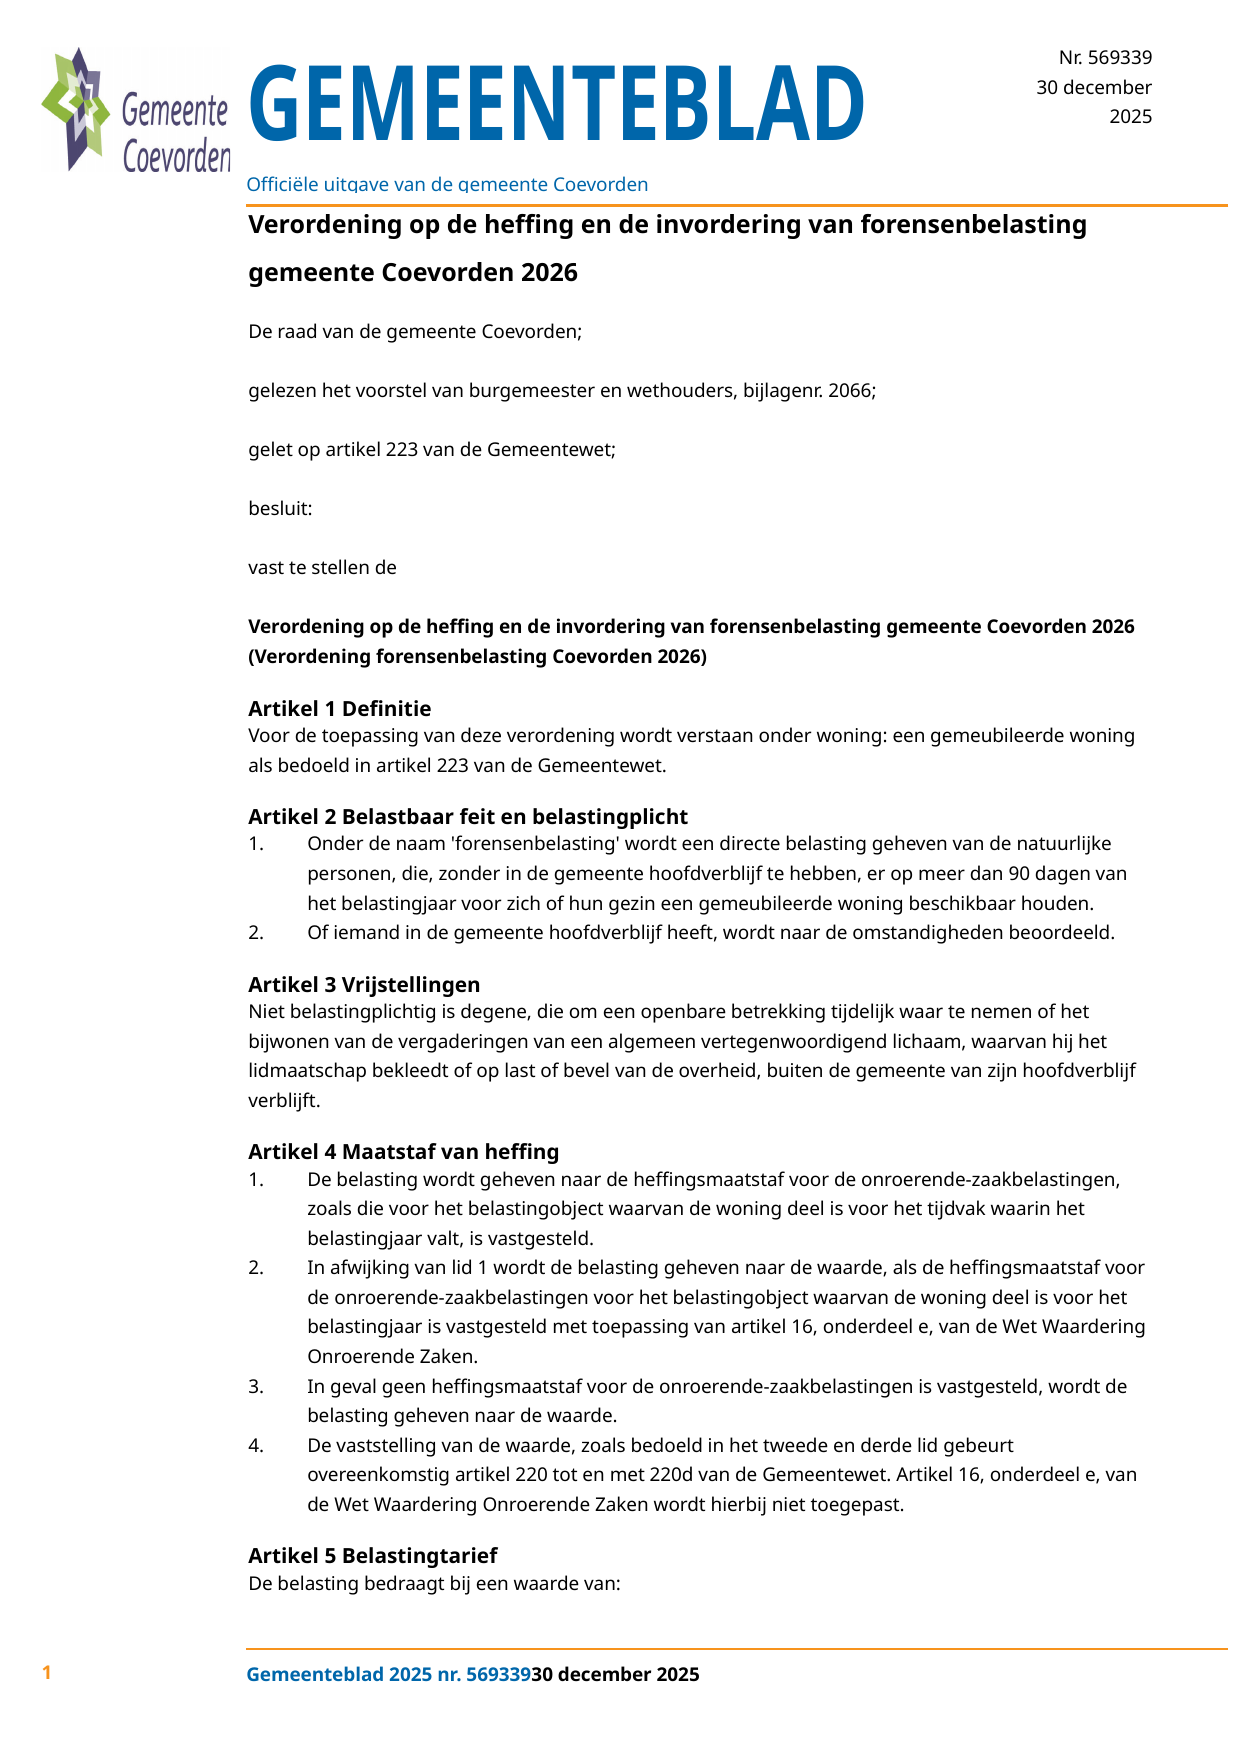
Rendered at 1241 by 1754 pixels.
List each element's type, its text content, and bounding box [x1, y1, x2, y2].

text vast te stellen de [248, 554, 1152, 580]
text Niet belastingplichtig is degene, die om een openbare betrekking tijdelijk waar te nemen of het bijwonen van de vergaderingen van een algemeen vertegenwoordigend lichaam, waarvan hij het lidmaatschap bekleedt of op last of bevel van de overheid, buiten de gemeente van zijn hoofdverblijf verblijft. [248, 998, 1152, 1113]
text besluit: [248, 495, 1152, 521]
text De belasting bedraagt bij een waarde van: [248, 1570, 1152, 1596]
list Of iemand in de gemeente hoofdverblijf heeft, wordt naar de omstandigheden beoordeeld. [248, 919, 1152, 945]
text gelezen het voorstel van burgemeester en wethouders, bijlagenr. 2066; [248, 377, 1152, 403]
list In afwijking van lid 1 wordt de belasting geheven naar de waarde, als de heffingsmaatstaf voor de onroerende-zaakbelastingen voor het belastingobject waarvan de woning deel is voor het belastingjaar is vastgesteld met toepassing van artikel 16, onderdeel e, van de Wet Waardering Onroerende Zaken. [248, 1254, 1152, 1369]
picture [41, 47, 231, 172]
text Verordening op de heffing en de invordering van forensenbelasting gemeente Coevorden 2026 [248, 207, 1152, 288]
text De raad van de gemeente Coevorden; [248, 318, 1152, 344]
text Artikel 4 Maatstaf van heffing [248, 1137, 1152, 1166]
text Artikel 5 Belastingtarief [248, 1542, 1152, 1570]
list In geval geen heffingsmaatstaf voor de onroerende-zaakbelastingen is vastgesteld, wordt de belasting geheven naar de waarde. [248, 1373, 1152, 1428]
text Voor de toepassing van deze verordening wordt verstaan onder woning: een gemeubileerde woning als bedoeld in artikel 223 van de Gemeentewet. [248, 722, 1152, 777]
text Artikel 3 Vrijstellingen [248, 970, 1152, 998]
text Artikel 1 Definitie [248, 694, 1152, 722]
text Verordening op de heffing en de invordering van forensenbelasting gemeente Coevorden 2026 (Verordening forensenbelasting Coevorden 2026) [248, 614, 1152, 669]
text Artikel 2 Belastbaar feit en belastingplicht [248, 802, 1152, 831]
text gelet op artikel 223 van de Gemeentewet; [248, 436, 1152, 462]
list Onder de naam 'forensenbelasting' wordt een directe belasting geheven van de natuurlijke personen, die, zonder in de gemeente hoofdverblijf te hebben, er op meer dan 90 dagen van het belastingjaar voor zich of hun gezin een gemeubileerde woning beschikbaar houden. [248, 831, 1152, 916]
list De vaststelling van de waarde, zoals bedoeld in het tweede en derde lid gebeurt overeenkomstig artikel 220 tot en met 220d van de Gemeentewet. Artikel 16, onderdeel e, van de Wet Waardering Onroerende Zaken wordt hierbij niet toegepast. [248, 1432, 1152, 1517]
list De belasting wordt geheven naar de heffingsmaatstaf voor de onroerende-zaakbelastingen, zoals die voor het belastingobject waarvan de woning deel is voor het tijdvak waarin het belastingjaar valt, is vastgesteld. [248, 1166, 1152, 1251]
